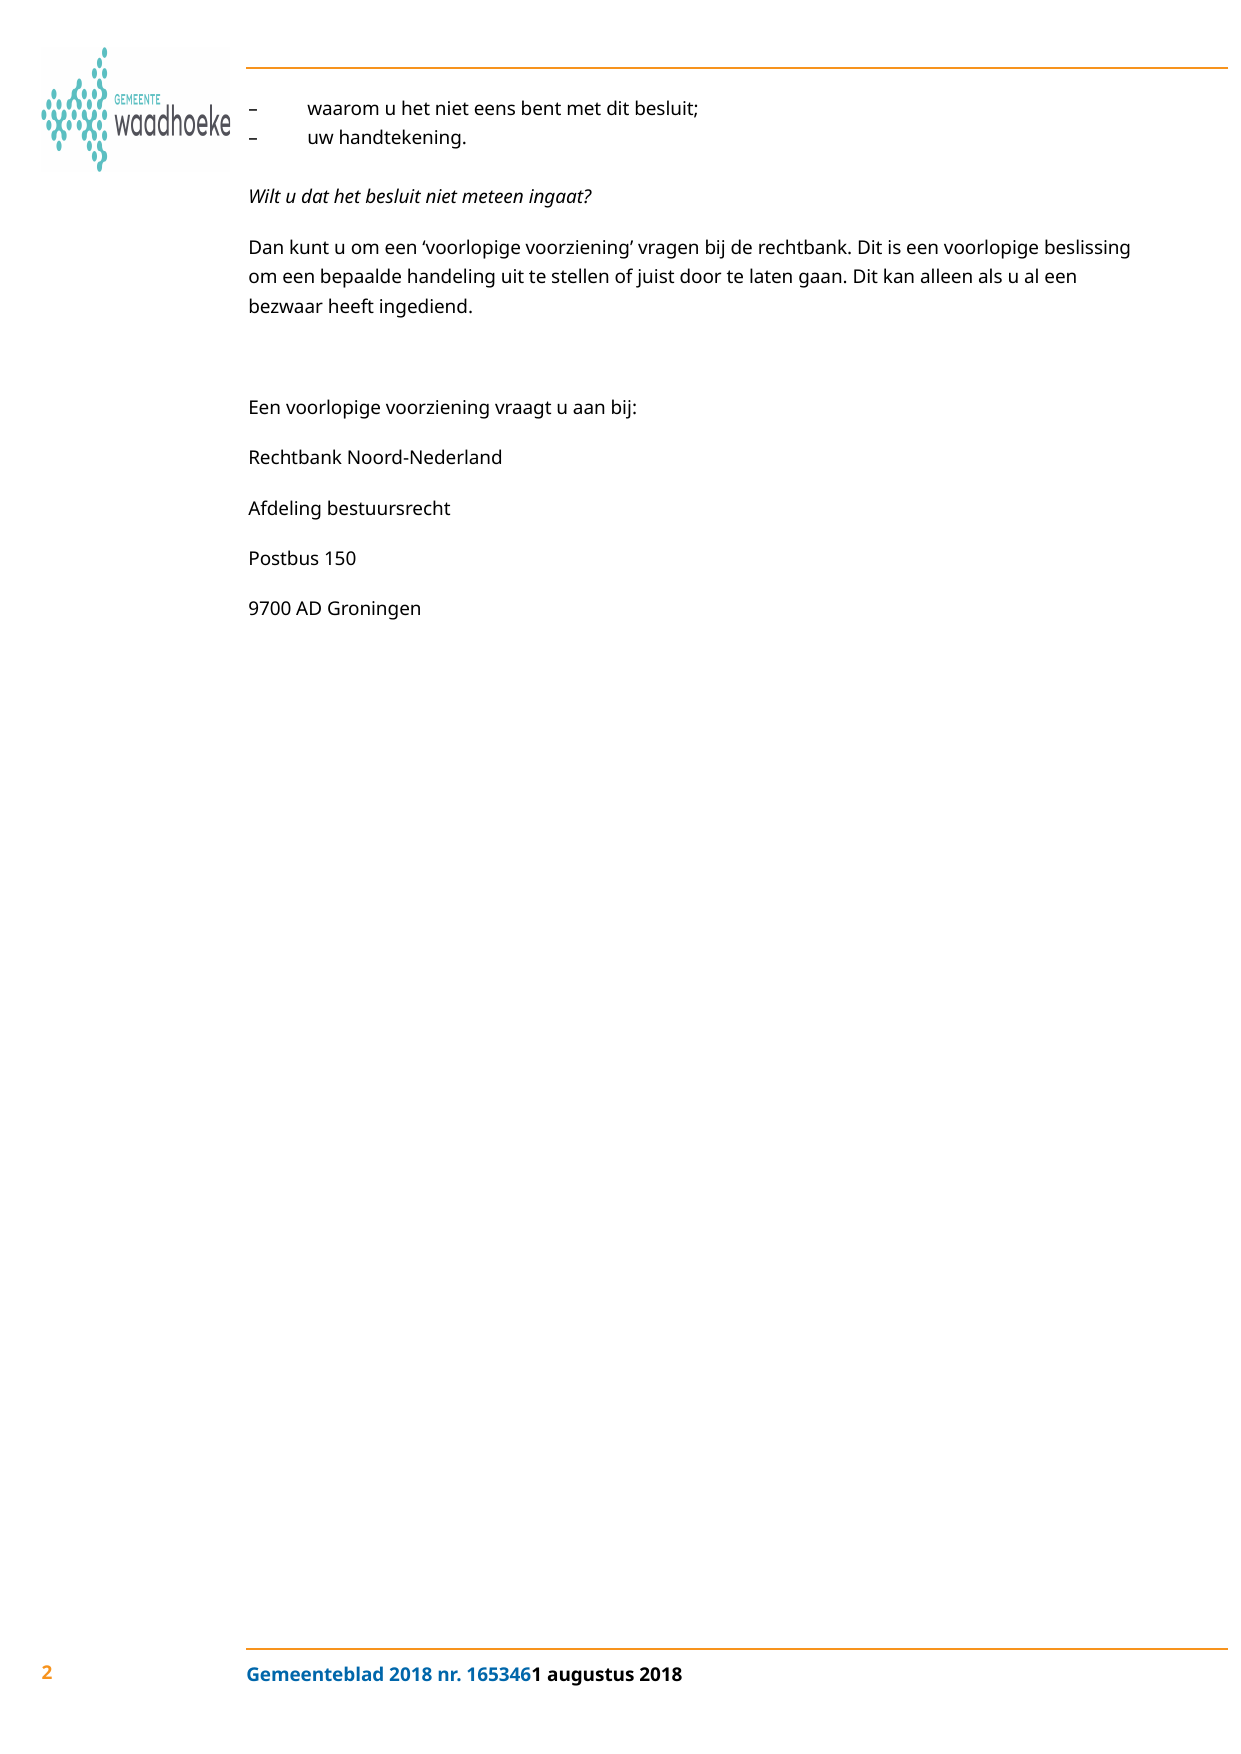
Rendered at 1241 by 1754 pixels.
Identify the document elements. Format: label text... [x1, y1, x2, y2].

list uw handtekening. [248, 124, 1152, 150]
text Dan kunt u om een ‘voorlopige voorziening’ vragen bij de rechtbank. Dit is een voorlopige beslissing om een bepaalde handeling uit te stellen of juist door te laten gaan. Dit kan alleen als u al een bezwaar heeft ingediend. [248, 234, 1152, 319]
list waarom u het niet eens bent met dit besluit; [248, 95, 1152, 121]
text Een voorlopige voorziening vraagt u aan bij: [248, 394, 1152, 420]
text Wilt u dat het besluit niet meteen ingaat? [248, 183, 1152, 209]
text 9700 AD Groningen [248, 596, 1152, 621]
text Rechtbank Noord-Nederland [248, 444, 1152, 470]
text Afdeling bestuursrecht [248, 495, 1152, 521]
picture [41, 47, 231, 172]
text Postbus 150 [248, 545, 1152, 571]
